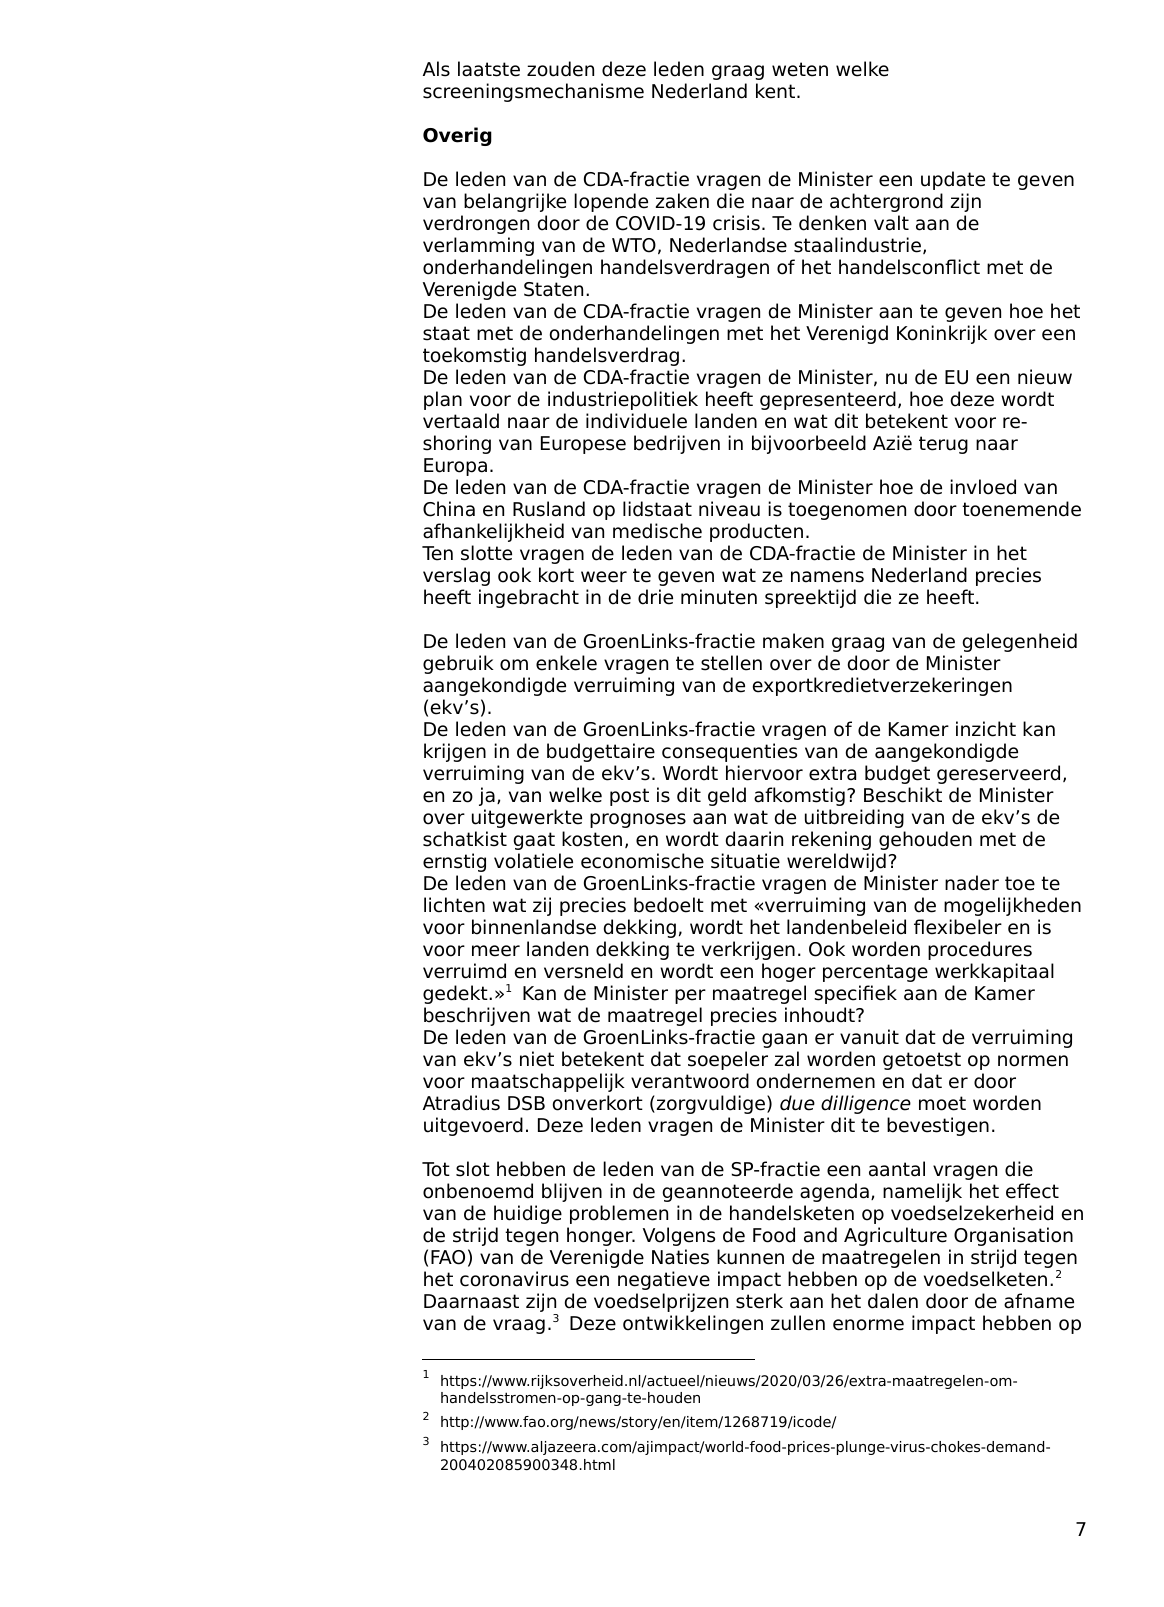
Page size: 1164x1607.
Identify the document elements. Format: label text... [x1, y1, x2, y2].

text http://www.fao.org/news/story/en/item/1268719/icode/ [422, 1410, 1087, 1432]
text Als laatste zouden deze leden graag weten welke screeningsmechanisme Nederland kent. [422, 59, 1087, 103]
text Ten slotte vragen de leden van de CDA-fractie de Minister in het verslag ook kort weer te geven wat ze namens Nederland precies heeft ingebracht in de drie minuten spreektijd die ze heeft. [422, 543, 1087, 609]
text De leden van de GroenLinks-fractie vragen de Minister nader toe te lichten wat zij precies bedoelt met «verruiming van de mogelijkheden voor binnenlandse dekking, wordt het landenbeleid flexibeler en is voor meer landen dekking te verkrijgen. Ook worden procedures verruimd en versneld en wordt een hoger percentage werkkapitaal gedekt.» Kan de Minister per maatregel specifiek aan de Kamer beschrijven wat de maatregel precies inhoudt? [422, 873, 1087, 1027]
subtitle Overig [422, 125, 1087, 147]
text Tot slot hebben de leden van de SP-fractie een aantal vragen die onbenoemd blijven in de geannoteerde agenda, namelijk het effect van de huidige problemen in de handelsketen op voedselzekerheid en de strijd tegen honger. Volgens de Food and Agriculture Organisation (FAO) van de Verenigde Naties kunnen de maatregelen in strijd tegen het coronavirus een negatieve impact hebben op de voedselketen. Daarnaast zijn de voedselprijzen sterk aan het dalen door de afname van de vraag. Deze ontwikkelingen zullen enorme impact hebben op [422, 1159, 1087, 1335]
text https://www.rijksoverheid.nl/actueel/nieuws/2020/03/26/extra-maatregelen-om-handelsstromen-op-gang-te-houden [422, 1368, 1087, 1407]
text De leden van de CDA-fractie vragen de Minister, nu de EU een nieuw plan voor de industriepolitiek heeft gepresenteerd, hoe deze wordt vertaald naar de individuele landen en wat dit betekent voor re-shoring van Europese bedrijven in bijvoorbeeld Azië terug naar Europa. [422, 367, 1087, 477]
text De leden van de GroenLinks-fractie vragen of de Kamer inzicht kan krijgen in de budgettaire consequenties van de aangekondigde verruiming van de ekv’s. Wordt hiervoor extra budget gereserveerd, en zo ja, van welke post is dit geld afkomstig? Beschikt de Minister over uitgewerkte prognoses aan wat de uitbreiding van de ekv’s de schatkist gaat kosten, en wordt daarin rekening gehouden met de ernstig volatiele economische situatie wereldwijd? [422, 719, 1087, 873]
text De leden van de GroenLinks-fractie gaan er vanuit dat de verruiming van ekv’s niet betekent dat soepeler zal worden getoetst op normen voor maatschappelijk verantwoord ondernemen en dat er door Atradius DSB onverkort (zorgvuldige) due dilligence moet worden uitgevoerd. Deze leden vragen de Minister dit te bevestigen. [422, 1027, 1087, 1137]
text https://www.aljazeera.com/ajimpact/world-food-prices-plunge-virus-chokes-demand-200402085900348.html [422, 1435, 1087, 1474]
text De leden van de CDA-fractie vragen de Minister een update te geven van belangrijke lopende zaken die naar de achtergrond zijn verdrongen door de COVID-19 crisis. Te denken valt aan de verlamming van de WTO, Nederlandse staalindustrie, onderhandelingen handelsverdragen of het handelsconflict met de Verenigde Staten. [422, 169, 1087, 301]
text De leden van de CDA-fractie vragen de Minister aan te geven hoe het staat met de onderhandelingen met het Verenigd Koninkrijk over een toekomstig handelsverdrag. [422, 301, 1087, 367]
text De leden van de CDA-fractie vragen de Minister hoe de invloed van China en Rusland op lidstaat niveau is toegenomen door toenemende afhankelijkheid van medische producten. [422, 477, 1087, 543]
text De leden van de GroenLinks-fractie maken graag van de gelegenheid gebruik om enkele vragen te stellen over de door de Minister aangekondigde verruiming van de exportkredietverzekeringen (ekv’s). [422, 631, 1087, 719]
